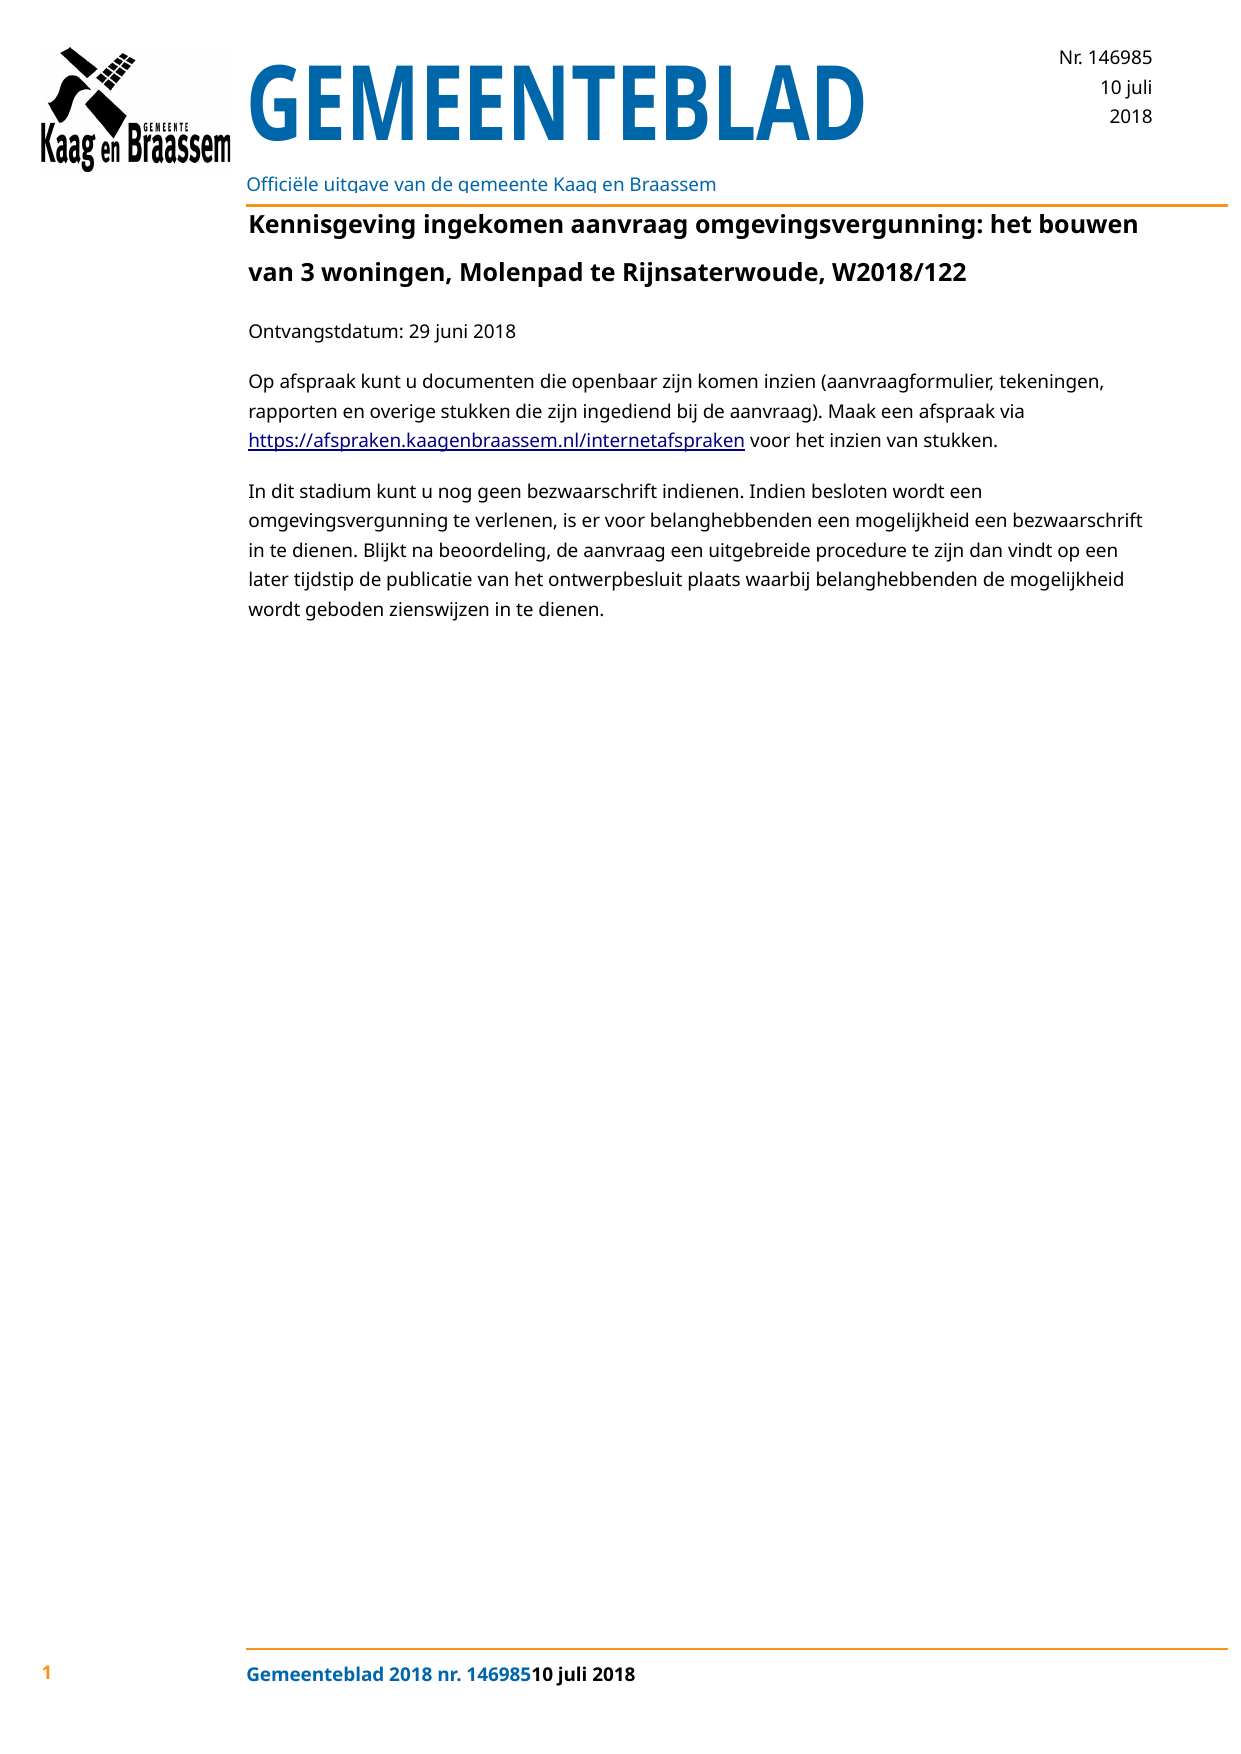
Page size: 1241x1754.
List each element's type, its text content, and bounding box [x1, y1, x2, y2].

text In dit stadium kunt u nog geen bezwaarschrift indienen. Indien besloten wordt een omgevingsvergunning te verlenen, is er voor belanghebbenden een mogelijkheid een bezwaarschrift in te dienen. Blijkt na beoordeling, de aanvraag een uitgebreide procedure te zijn dan vindt op een later tijdstip de publicatie van het ontwerpbesluit plaats waarbij belanghebbenden de mogelijkheid wordt geboden zienswijzen in te dienen. [248, 478, 1152, 622]
text Op afspraak kunt u documenten die openbaar zijn komen inzien (aanvraagformulier, tekeningen, rapporten en overige stukken die zijn ingediend bij de aanvraag). Maak een afspraak via https://afspraken.kaagenbraassem.nl/internetafspraken voor het inzien van stukken. [248, 368, 1152, 453]
text Kennisgeving ingekomen aanvraag omgevingsvergunning: het bouwen van 3 woningen, Molenpad te Rijnsaterwoude, W2018/122 [248, 207, 1152, 288]
text Ontvangstdatum: 29 juni 2018 [248, 318, 1152, 344]
picture [41, 47, 231, 172]
